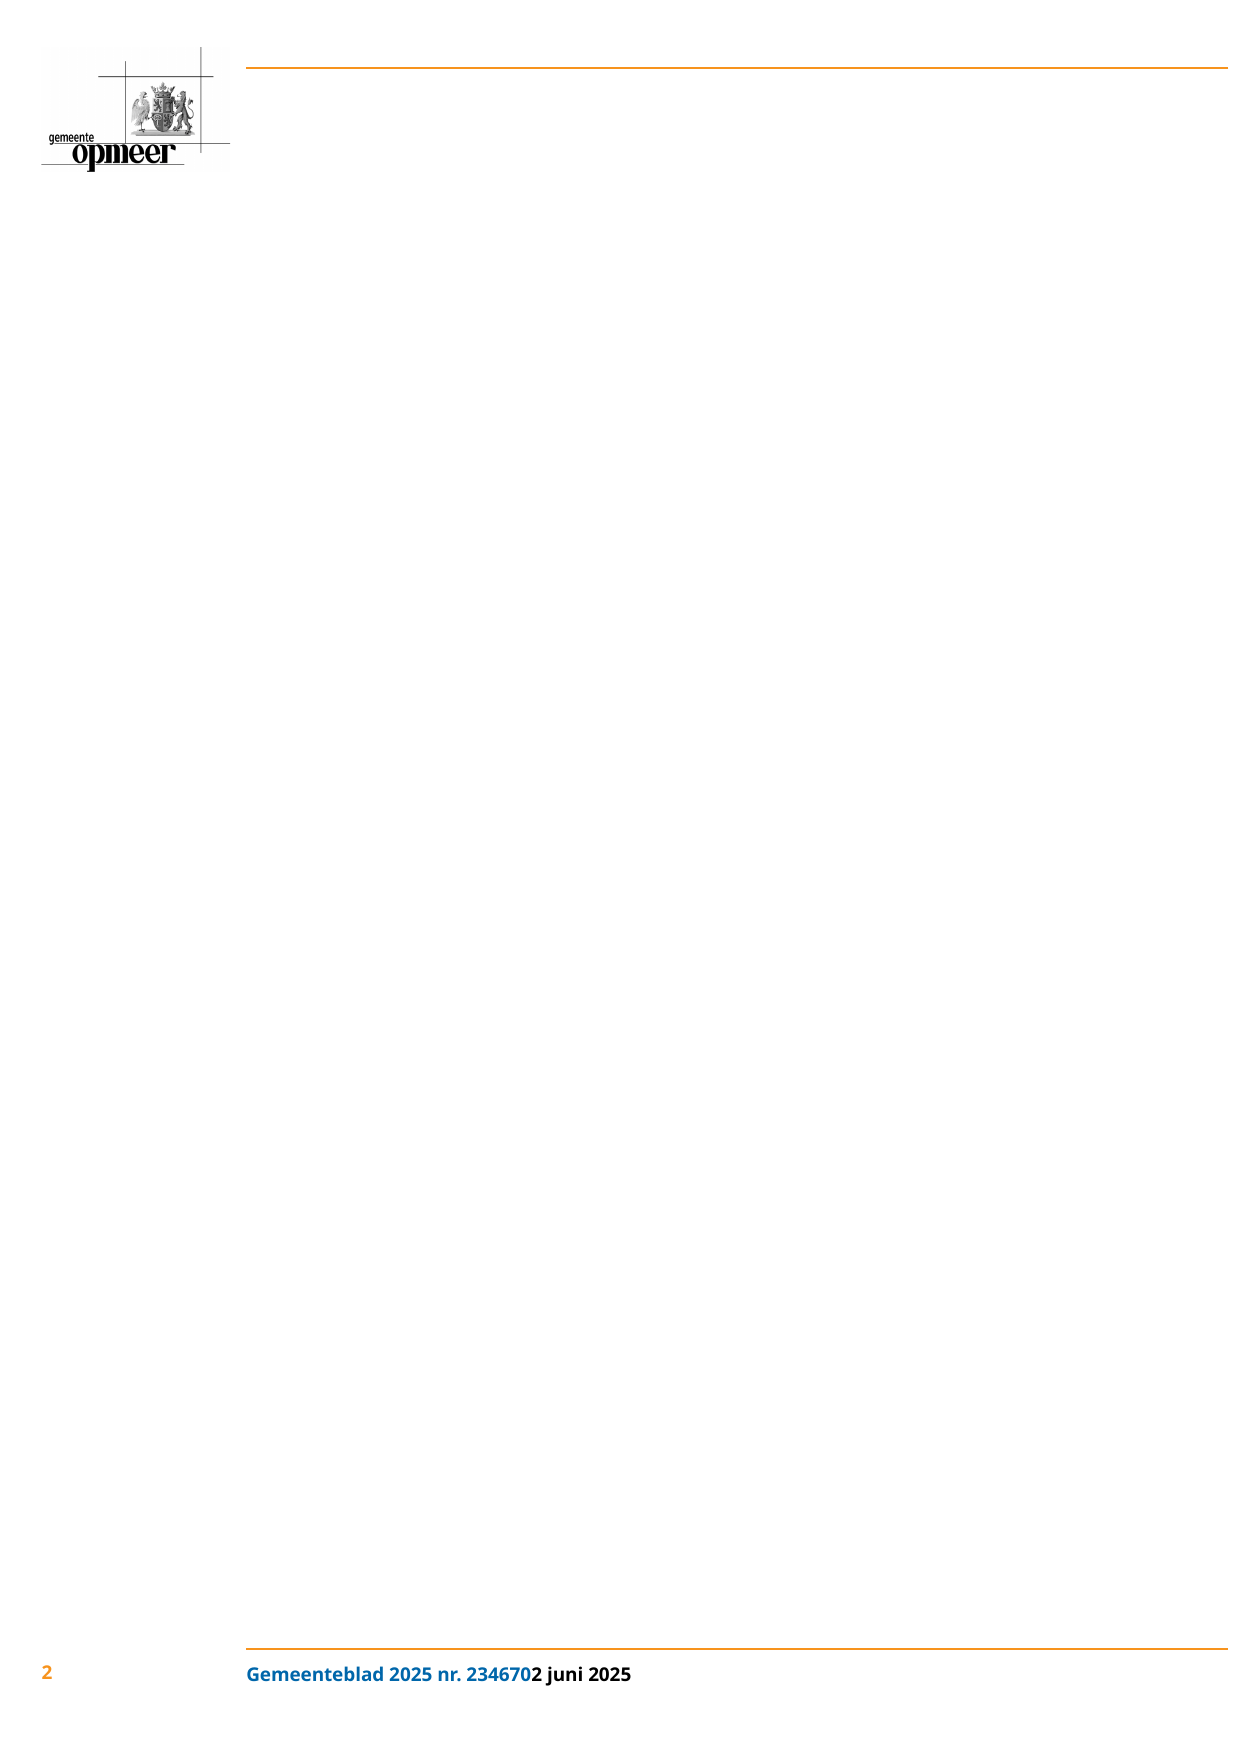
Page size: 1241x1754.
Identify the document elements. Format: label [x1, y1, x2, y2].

picture [41, 47, 231, 172]
